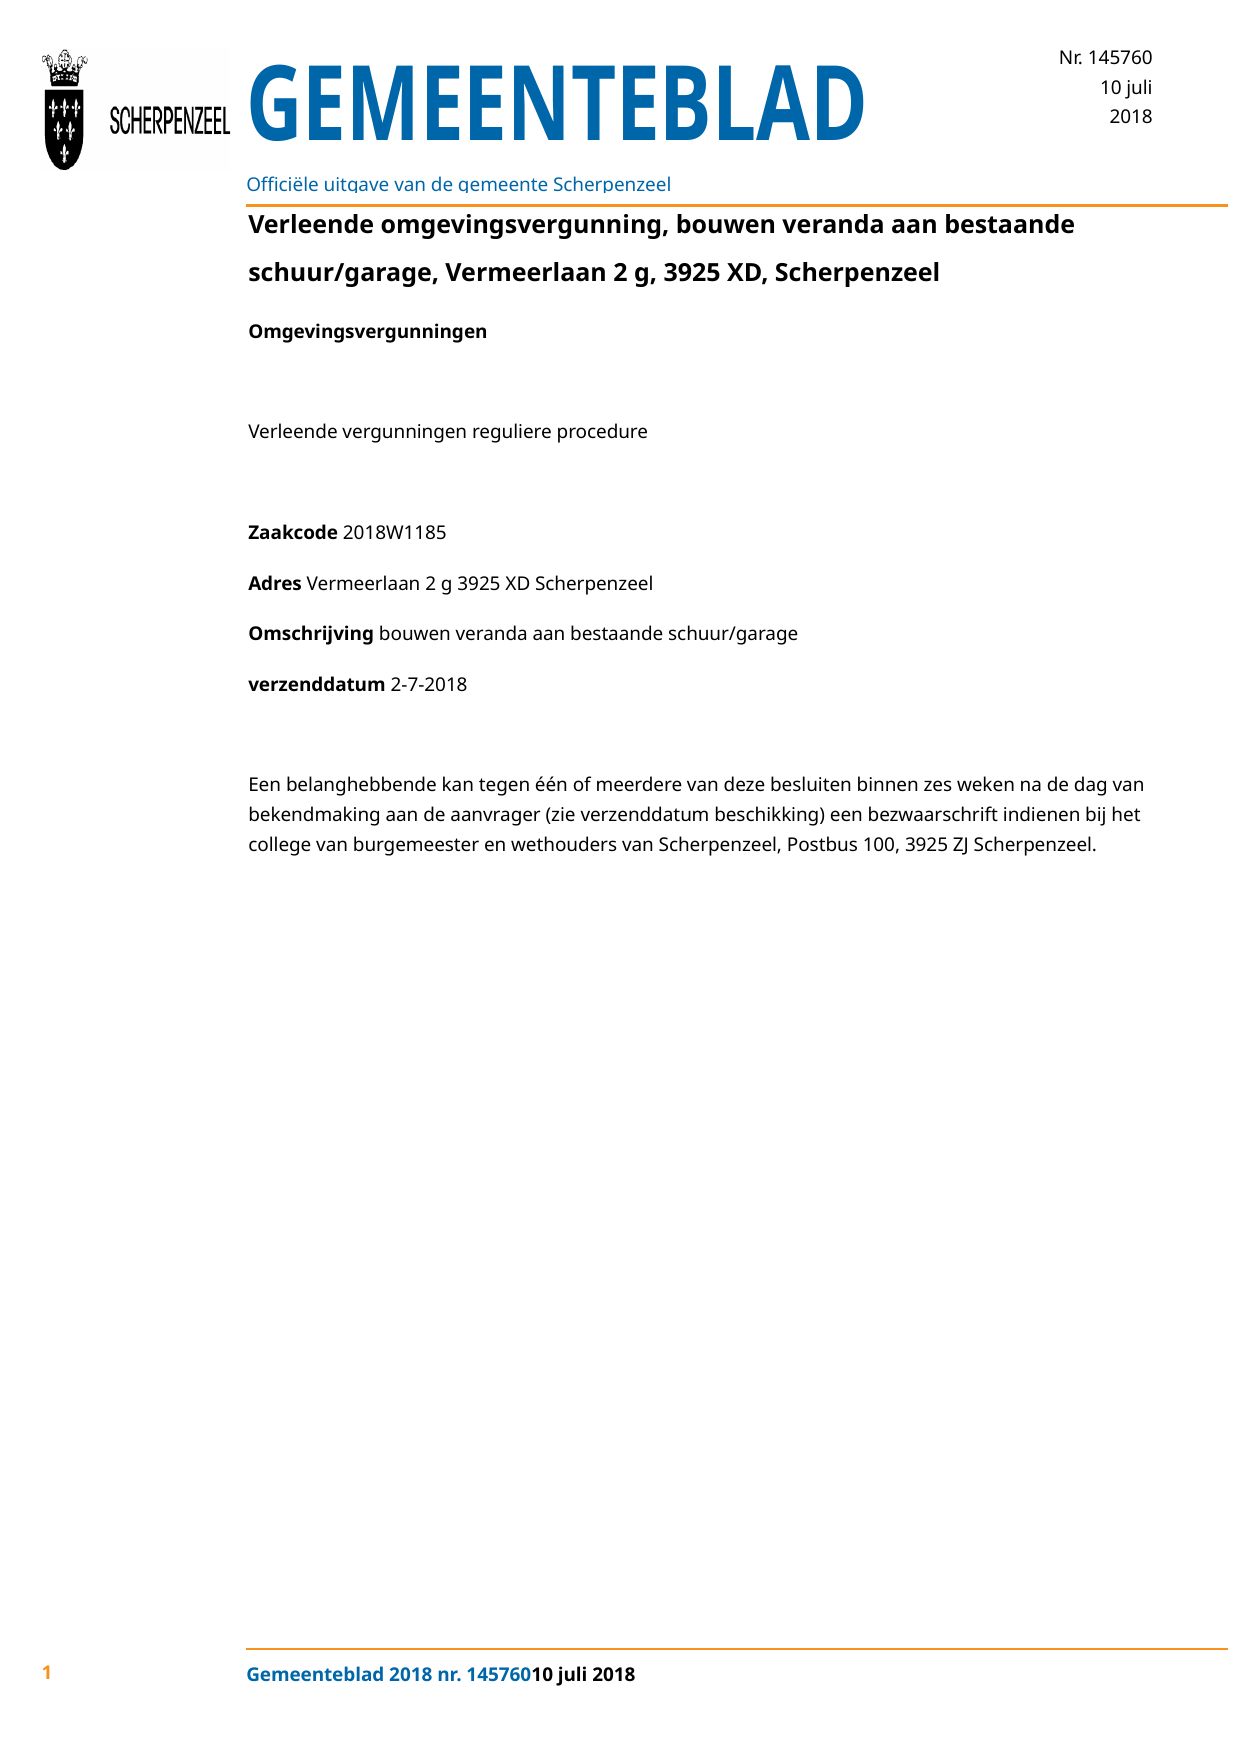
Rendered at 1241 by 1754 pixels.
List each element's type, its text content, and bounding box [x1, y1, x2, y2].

text Verleende omgevingsvergunning, bouwen veranda aan bestaande schuur/garage, Vermeerlaan 2 g, 3925 XD, Scherpenzeel [248, 207, 1152, 288]
text Een belanghebbende kan tegen één of meerdere van deze besluiten binnen zes weken na de dag van bekendmaking aan de aanvrager (zie verzenddatum beschikking) een bezwaarschrift indienen bij het college van burgemeester en wethouders van Scherpenzeel, Postbus 100, 3925 ZJ Scherpenzeel. [248, 772, 1152, 857]
text Omschrijving bouwen veranda aan bestaande schuur/garage [248, 620, 1152, 646]
text Omgevingsvergunningen [248, 318, 1152, 344]
text Adres Vermeerlaan 2 g 3925 XD Scherpenzeel [248, 570, 1152, 596]
picture [41, 47, 231, 172]
text Zaakcode 2018W1185 [248, 519, 1152, 545]
text Verleende vergunningen reguliere procedure [248, 419, 1152, 444]
text verzenddatum 2-7-2018 [248, 671, 1152, 697]
